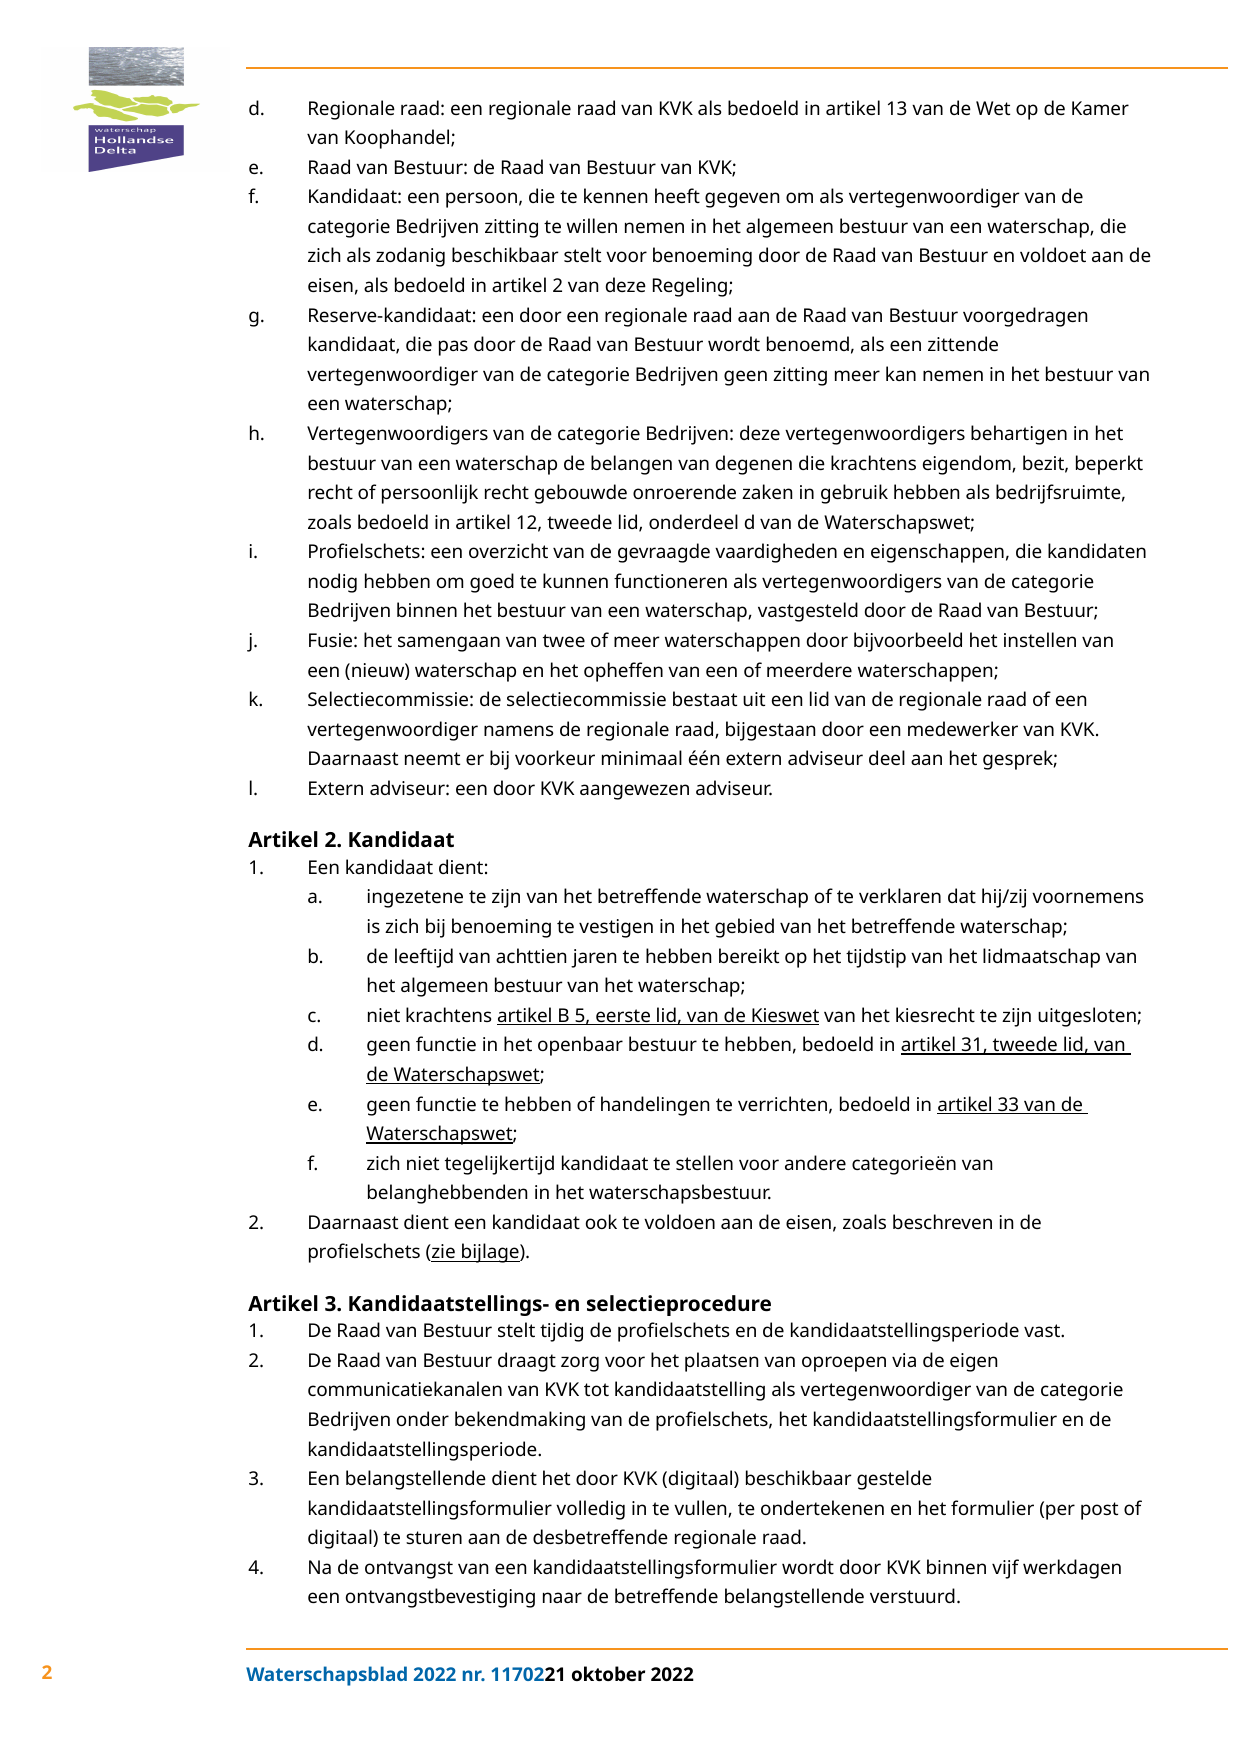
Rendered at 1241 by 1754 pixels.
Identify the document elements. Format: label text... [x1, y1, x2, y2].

list Na de ontvangst van een kandidaatstellingsformulier wordt door KVK binnen vijf werkdagen een ontvangstbevestiging naar de betreffende belangstellende verstuurd. [248, 1554, 1152, 1609]
list de leeftijd van achttien jaren te hebben bereikt op het tijdstip van het lidmaatschap van het algemeen bestuur van het waterschap; [307, 943, 1152, 998]
list Reserve-kandidaat: een door een regionale raad aan de Raad van Bestuur voorgedragen kandidaat, die pas door de Raad van Bestuur wordt benoemd, als een zittende vertegenwoordiger van de categorie Bedrijven geen zitting meer kan nemen in het bestuur van een waterschap; [248, 302, 1152, 416]
list Extern adviseur: een door KVK aangewezen adviseur. [248, 775, 1152, 801]
list Een belangstellende dient het door KVK (digitaal) beschikbaar gestelde kandidaatstellingsformulier volledig in te vullen, te ondertekenen en het formulier (per post of digitaal) te sturen aan de desbetreffende regionale raad. [248, 1465, 1152, 1550]
text Artikel 2. Kandidaat [248, 826, 1152, 854]
list De Raad van Bestuur draagt zorg voor het plaatsen van oproepen via de eigen communicatiekanalen van KVK tot kandidaatstelling als vertegenwoordiger van de categorie Bedrijven onder bekendmaking van de profielschets, het kandidaatstellingsformulier en de kandidaatstellingsperiode. [248, 1347, 1152, 1462]
list geen functie te hebben of handelingen te verrichten, bedoeld in artikel 33 van de Waterschapswet; [307, 1091, 1152, 1146]
list Selectiecommissie: de selectiecommissie bestaat uit een lid van de regionale raad of een vertegenwoordiger namens de regionale raad, bijgestaan door een medewerker van KVK. Daarnaast neemt er bij voorkeur minimaal één extern adviseur deel aan het gesprek; [248, 686, 1152, 771]
list geen functie in het openbaar bestuur te hebben, bedoeld in artikel 31, tweede lid, van de Waterschapswet; [307, 1032, 1152, 1087]
list Een kandidaat dient: [248, 854, 1152, 880]
list Daarnaast dient een kandidaat ook te voldoen aan de eisen, zoals beschreven in de profielschets (zie bijlage). [248, 1209, 1152, 1264]
list Profielschets: een overzicht van de gevraagde vaardigheden en eigenschappen, die kandidaten nodig hebben om goed te kunnen functioneren als vertegenwoordigers van de categorie Bedrijven binnen het bestuur van een waterschap, vastgesteld door de Raad van Bestuur; [248, 538, 1152, 623]
list Fusie: het samengaan van twee of meer waterschappen door bijvoorbeeld het instellen van een (nieuw) waterschap en het opheffen van een of meerdere waterschappen; [248, 627, 1152, 683]
list ingezetene te zijn van het betreffende waterschap of te verklaren dat hij/zij voornemens is zich bij benoeming te vestigen in het gebied van het betreffende waterschap; [307, 884, 1152, 939]
list Raad van Bestuur: de Raad van Bestuur van KVK; [248, 154, 1152, 180]
list Vertegenwoordigers van de categorie Bedrijven: deze vertegenwoordigers behartigen in het bestuur van een waterschap de belangen van degenen die krachtens eigendom, bezit, beperkt recht of persoonlijk recht gebouwde onroerende zaken in gebruik hebben als bedrijfsruimte, zoals bedoeld in artikel 12, tweede lid, onderdeel d van de Waterschapswet; [248, 420, 1152, 535]
list Regionale raad: een regionale raad van KVK als bedoeld in artikel 13 van de Wet op de Kamer van Koophandel; [248, 95, 1152, 150]
list Kandidaat: een persoon, die te kennen heeft gegeven om als vertegenwoordiger van de categorie Bedrijven zitting te willen nemen in het algemeen bestuur van een waterschap, die zich als zodanig beschikbaar stelt voor benoeming door de Raad van Bestuur en voldoet aan de eisen, als bedoeld in artikel 2 van deze Regeling; [248, 183, 1152, 298]
list zich niet tegelijkertijd kandidaat te stellen voor andere categorieën van belanghebbenden in het waterschapsbestuur. [307, 1150, 1152, 1205]
list niet krachtens artikel B 5, eerste lid, van de Kieswet van het kiesrecht te zijn uitgesloten; [307, 1002, 1152, 1028]
text Artikel 3. Kandidaatstellings- en selectieprocedure [248, 1289, 1152, 1317]
list De Raad van Bestuur stelt tijdig de profielschets en de kandidaatstellingsperiode vast. [248, 1317, 1152, 1343]
picture [41, 47, 231, 172]
